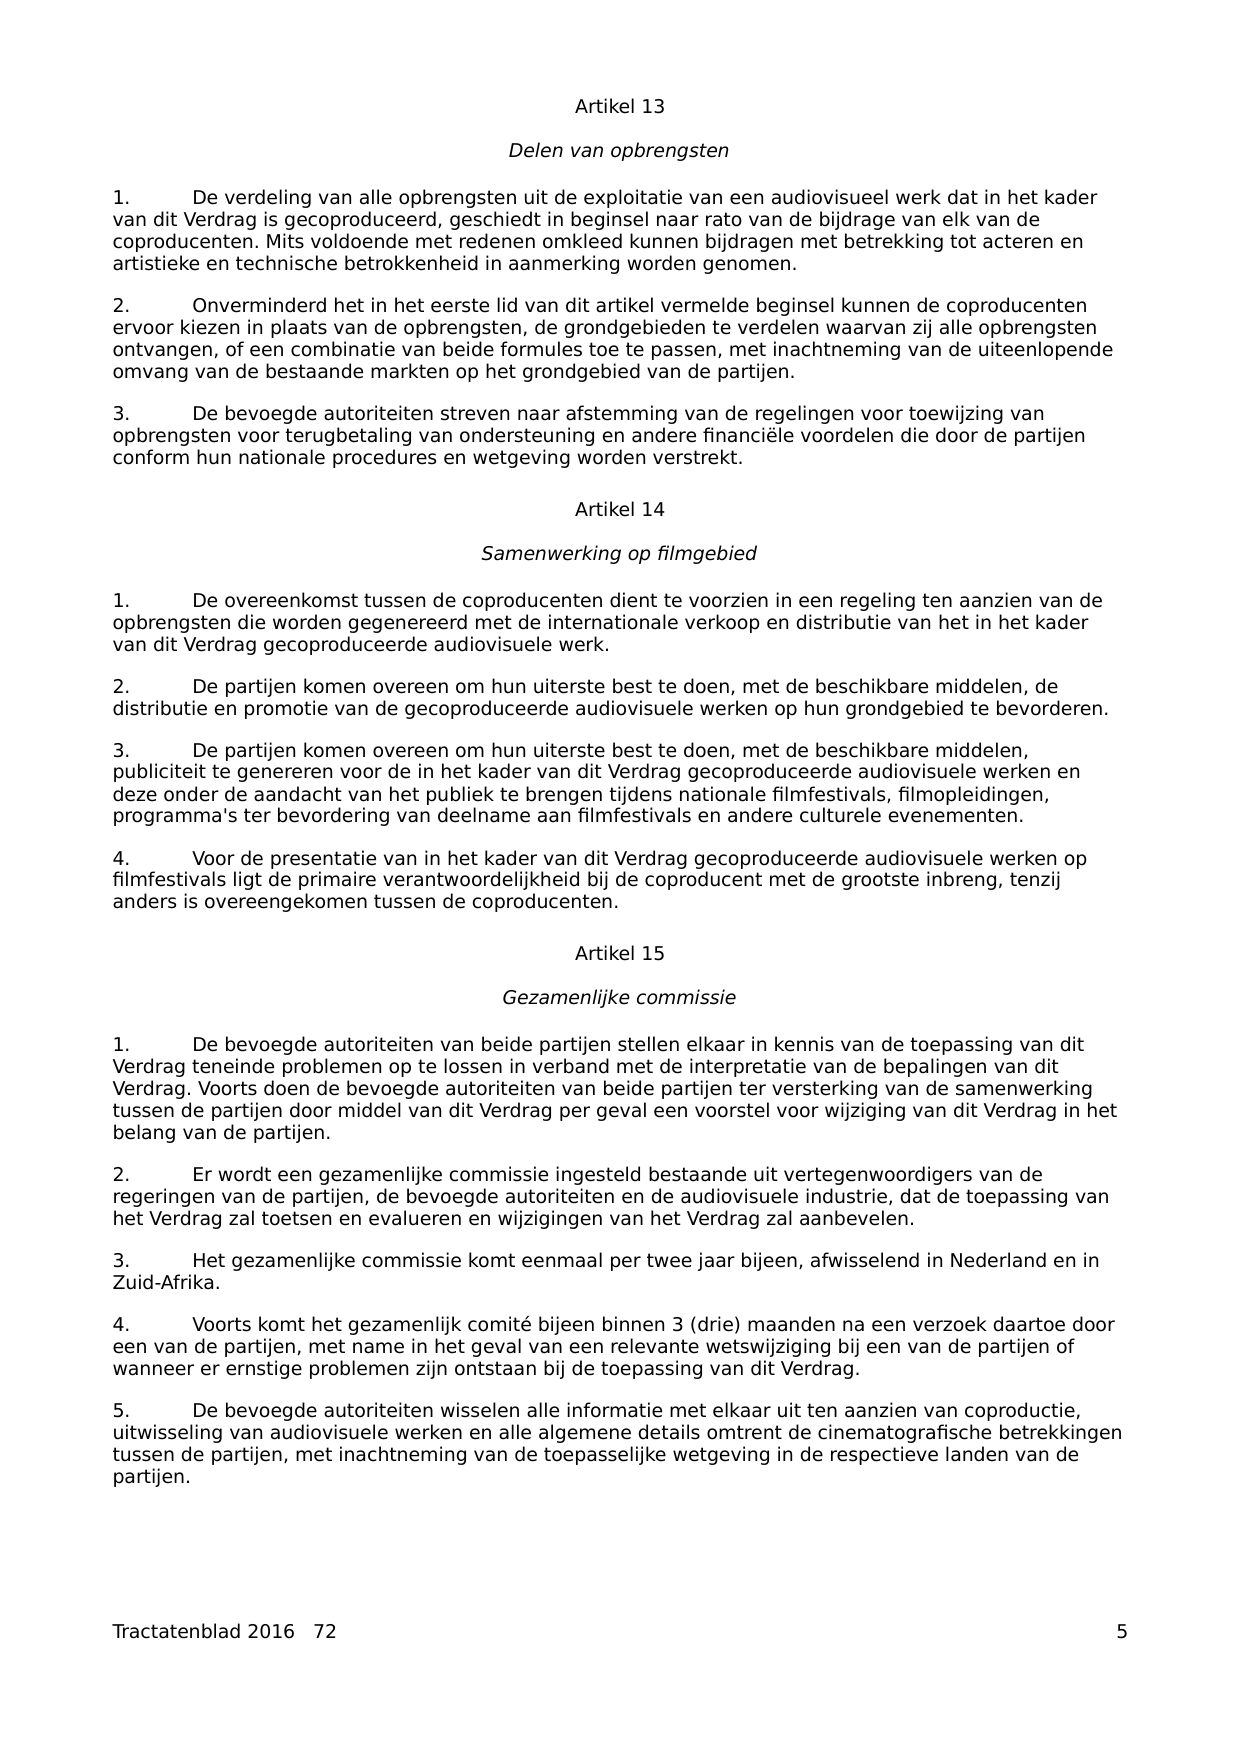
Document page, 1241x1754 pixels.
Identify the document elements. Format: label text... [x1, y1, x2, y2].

subtitle Artikel 15 Gezamenlijke commissie [112, 943, 1128, 1009]
subtitle Artikel 14 Samenwerking op filmgebied [112, 499, 1128, 564]
text 2. De partijen komen overeen om hun uiterste best te doen, met de beschikbare middelen, de distributie en promotie van de gecoproduceerde audiovisuele werken op hun grondgebied te bevorderen. [112, 676, 1128, 719]
text 1. De overeenkomst tussen de coproducenten dient te voorzien in een regeling ten aanzien van de opbrengsten die worden gegenereerd met de internationale verkoop en distributie van het in het kader van dit Verdrag gecoproduceerde audiovisuele werk. [112, 589, 1128, 656]
text 4. Voor de presentatie van in het kader van dit Verdrag gecoproduceerde audiovisuele werken op filmfestivals ligt de primaire verantwoordelijkheid bij de coproducent met de grootste inbreng, tenzij anders is overeengekomen tussen de coproducenten. [112, 847, 1128, 913]
text 1. De bevoegde autoriteiten van beide partijen stellen elkaar in kennis van de toepassing van dit Verdrag teneinde problemen op te lossen in verband met de interpretatie van de bepalingen van dit Verdrag. Voorts doen de bevoegde autoriteiten van beide partijen ter versterking van de samenwerking tussen de partijen door middel van dit Verdrag per geval een voorstel voor wijziging van dit Verdrag in het belang van de partijen. [112, 1034, 1128, 1144]
text 1. De verdeling van alle opbrengsten uit de exploitatie van een audiovisueel werk dat in het kader van dit Verdrag is gecoproduceerd, geschiedt in beginsel naar rato van de bijdrage van elk van de coproducenten. Mits voldoende met redenen omkleed kunnen bijdragen met betrekking tot acteren en artistieke en technische betrokkenheid in aanmerking worden genomen. [112, 187, 1128, 275]
subtitle Artikel 13 Delen van opbrengsten [112, 96, 1128, 162]
text 4. Voorts komt het gezamenlijk comité bijeen binnen 3 (drie) maanden na een verzoek daartoe door een van de partijen, met name in het geval van een relevante wetswijziging bij een van de partijen of wanneer er ernstige problemen zijn ontstaan bij de toepassing van dit Verdrag. [112, 1314, 1128, 1380]
text 2. Onverminderd het in het eerste lid van dit artikel vermelde beginsel kunnen de coproducenten ervoor kiezen in plaats van de opbrengsten, de grondgebieden te verdelen waarvan zij alle opbrengsten ontvangen, of een combinatie van beide formules toe te passen, met inachtneming van de uiteenlopende omvang van de bestaande markten op het grondgebied van de partijen. [112, 295, 1128, 383]
text 2. Er wordt een gezamenlijke commissie ingesteld bestaande uit vertegenwoordigers van de regeringen van de partijen, de bevoegde autoriteiten en de audiovisuele industrie, dat de toepassing van het Verdrag zal toetsen en evalueren en wijzigingen van het Verdrag zal aanbevelen. [112, 1164, 1128, 1230]
text 3. De bevoegde autoriteiten streven naar afstemming van de regelingen voor toewijzing van opbrengsten voor terugbetaling van ondersteuning en andere financiële voordelen die door de partijen conform hun nationale procedures en wetgeving worden verstrekt. [112, 403, 1128, 469]
text 3. Het gezamenlijke commissie komt eenmaal per twee jaar bijeen, afwisselend in Nederland en in Zuid-Afrika. [112, 1250, 1128, 1294]
text 5. De bevoegde autoriteiten wisselen alle informatie met elkaar uit ten aanzien van coproductie, uitwisseling van audiovisuele werken en alle algemene details omtrent de cinematografische betrekkingen tussen de partijen, met inachtneming van de toepasselijke wetgeving in de respectieve landen van de partijen. [112, 1400, 1128, 1488]
text 3. De partijen komen overeen om hun uiterste best te doen, met de beschikbare middelen, publiciteit te genereren voor de in het kader van dit Verdrag gecoproduceerde audiovisuele werken en deze onder de aandacht van het publiek te brengen tijdens nationale filmfestivals, filmopleidingen, programma's ter bevordering van deelname aan filmfestivals en andere culturele evenementen. [112, 739, 1128, 827]
